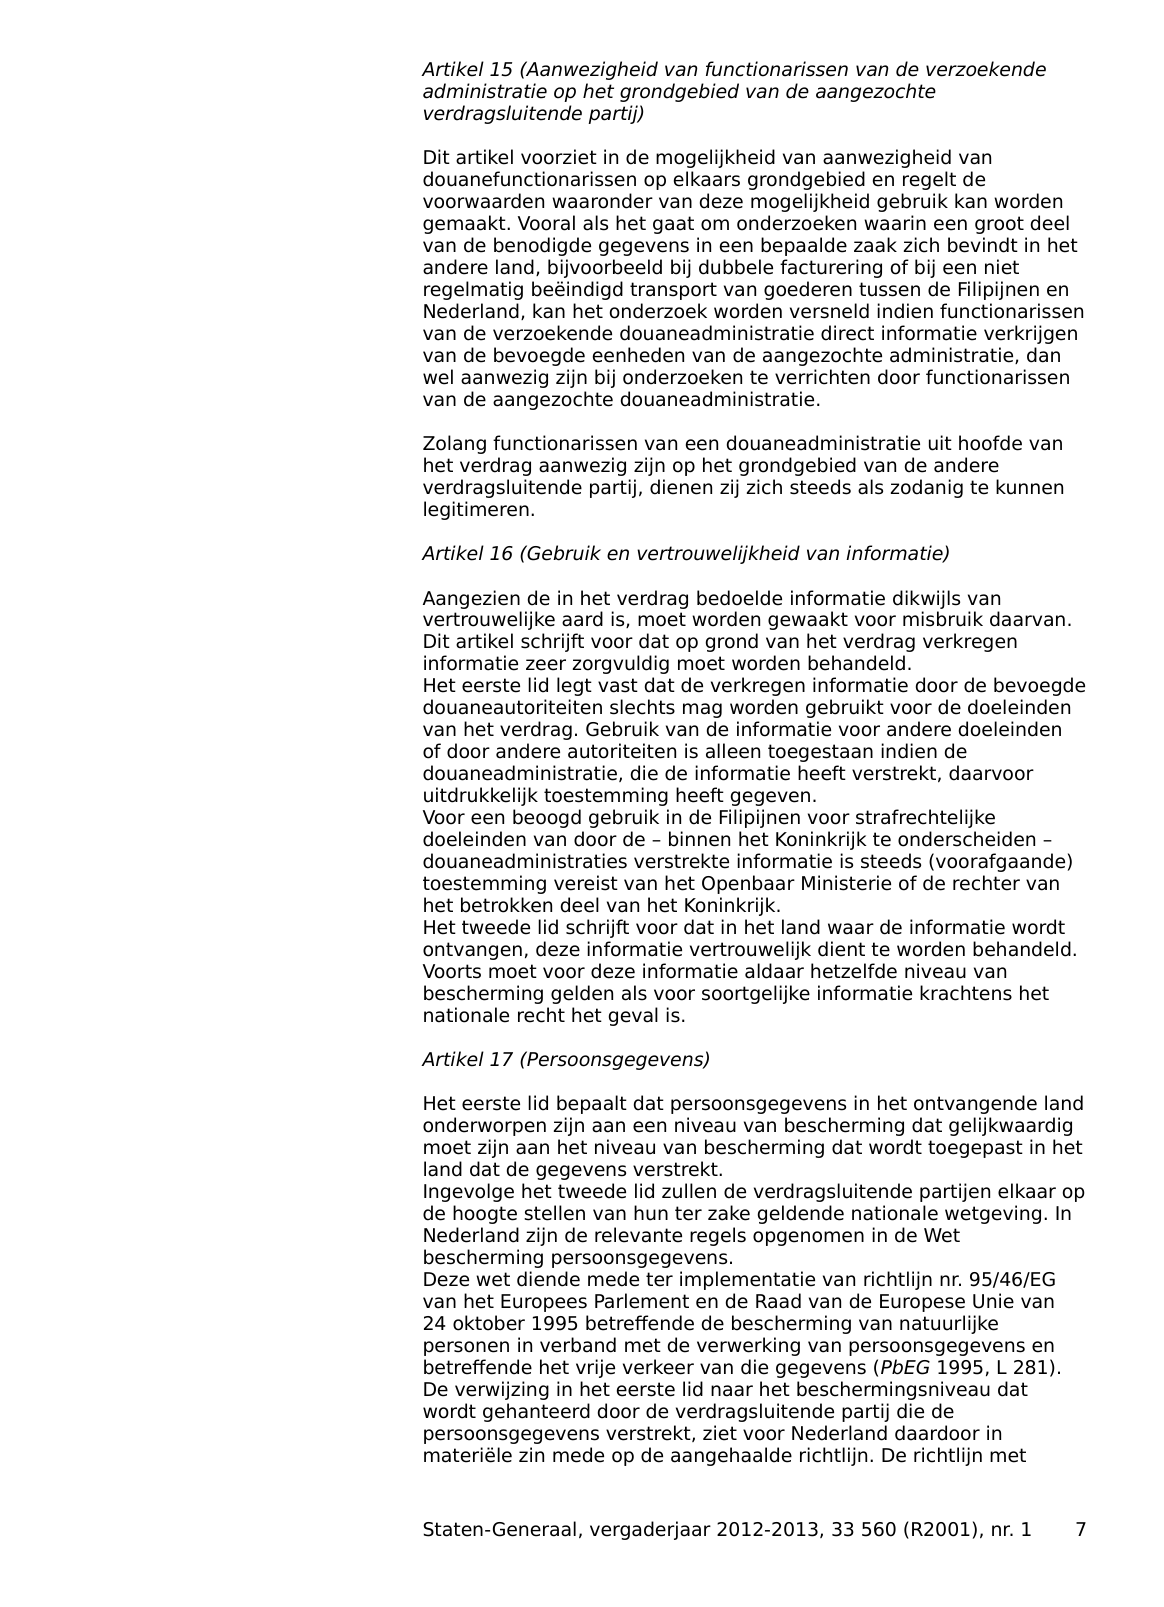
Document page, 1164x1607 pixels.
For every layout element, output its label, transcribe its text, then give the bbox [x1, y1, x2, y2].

subtitle Artikel 16 (Gebruik en vertrouwelijkheid van informatie) [422, 543, 1087, 565]
text Het eerste lid bepaalt dat persoonsgegevens in het ontvangende land onderworpen zijn aan een niveau van bescherming dat gelijkwaardig moet zijn aan het niveau van bescherming dat wordt toegepast in het land dat de gegevens verstrekt. [422, 1093, 1087, 1181]
text Dit artikel voorziet in de mogelijkheid van aanwezigheid van douanefunctionarissen op elkaars grondgebied en regelt de voorwaarden waaronder van deze mogelijkheid gebruik kan worden gemaakt. Vooral als het gaat om onderzoeken waarin een groot deel van de benodigde gegevens in een bepaalde zaak zich bevindt in het andere land, bijvoorbeeld bij dubbele facturering of bij een niet regelmatig beëindigd transport van goederen tussen de Filipijnen en Nederland, kan het onderzoek worden versneld indien functionarissen van de verzoekende douaneadministratie direct informatie verkrijgen van de bevoegde eenheden van de aangezochte administratie, dan wel aanwezig zijn bij onderzoeken te verrichten door functionarissen van de aangezochte douaneadministratie. [422, 147, 1087, 411]
text Aangezien de in het verdrag bedoelde informatie dikwijls van vertrouwelijke aard is, moet worden gewaakt voor misbruik daarvan. Dit artikel schrijft voor dat op grond van het verdrag verkregen informatie zeer zorgvuldig moet worden behandeld. [422, 587, 1087, 675]
subtitle Artikel 17 (Persoonsgegevens) [422, 1049, 1087, 1071]
text Deze wet diende mede ter implementatie van richtlijn nr. 95/46/EG van het Europees Parlement en de Raad van de Europese Unie van 24 oktober 1995 betreffende de bescherming van natuurlijke personen in verband met de verwerking van persoonsgegevens en betreffende het vrije verkeer van die gegevens (PbEG 1995, L 281). De verwijzing in het eerste lid naar het beschermingsniveau dat wordt gehanteerd door de verdragsluitende partij die de persoonsgegevens verstrekt, ziet voor Nederland daardoor in materiële zin mede op de aangehaalde richtlijn. De richtlijn met [422, 1269, 1087, 1467]
subtitle Artikel 15 (Aanwezigheid van functionarissen van de verzoekende administratie op het grondgebied van de aangezochte verdragsluitende partij) [422, 59, 1087, 125]
text Het eerste lid legt vast dat de verkregen informatie door de bevoegde douaneautoriteiten slechts mag worden gebruikt voor de doeleinden van het verdrag. Gebruik van de informatie voor andere doeleinden of door andere autoriteiten is alleen toegestaan indien de douaneadministratie, die de informatie heeft verstrekt, daarvoor uitdrukkelijk toestemming heeft gegeven. [422, 675, 1087, 807]
text Zolang functionarissen van een douaneadministratie uit hoofde van het verdrag aanwezig zijn op het grondgebied van de andere verdragsluitende partij, dienen zij zich steeds als zodanig te kunnen legitimeren. [422, 433, 1087, 521]
text Ingevolge het tweede lid zullen de verdragsluitende partijen elkaar op de hoogte stellen van hun ter zake geldende nationale wetgeving. In Nederland zijn de relevante regels opgenomen in de Wet bescherming persoonsgegevens. [422, 1181, 1087, 1269]
text Voor een beoogd gebruik in de Filipijnen voor strafrechtelijke doeleinden van door de – binnen het Koninkrijk te onderscheiden – douaneadministraties verstrekte informatie is steeds (voorafgaande) toestemming vereist van het Openbaar Ministerie of de rechter van het betrokken deel van het Koninkrijk. [422, 807, 1087, 917]
text Het tweede lid schrijft voor dat in het land waar de informatie wordt ontvangen, deze informatie vertrouwelijk dient te worden behandeld. Voorts moet voor deze informatie aldaar hetzelfde niveau van bescherming gelden als voor soortgelijke informatie krachtens het nationale recht het geval is. [422, 917, 1087, 1027]
